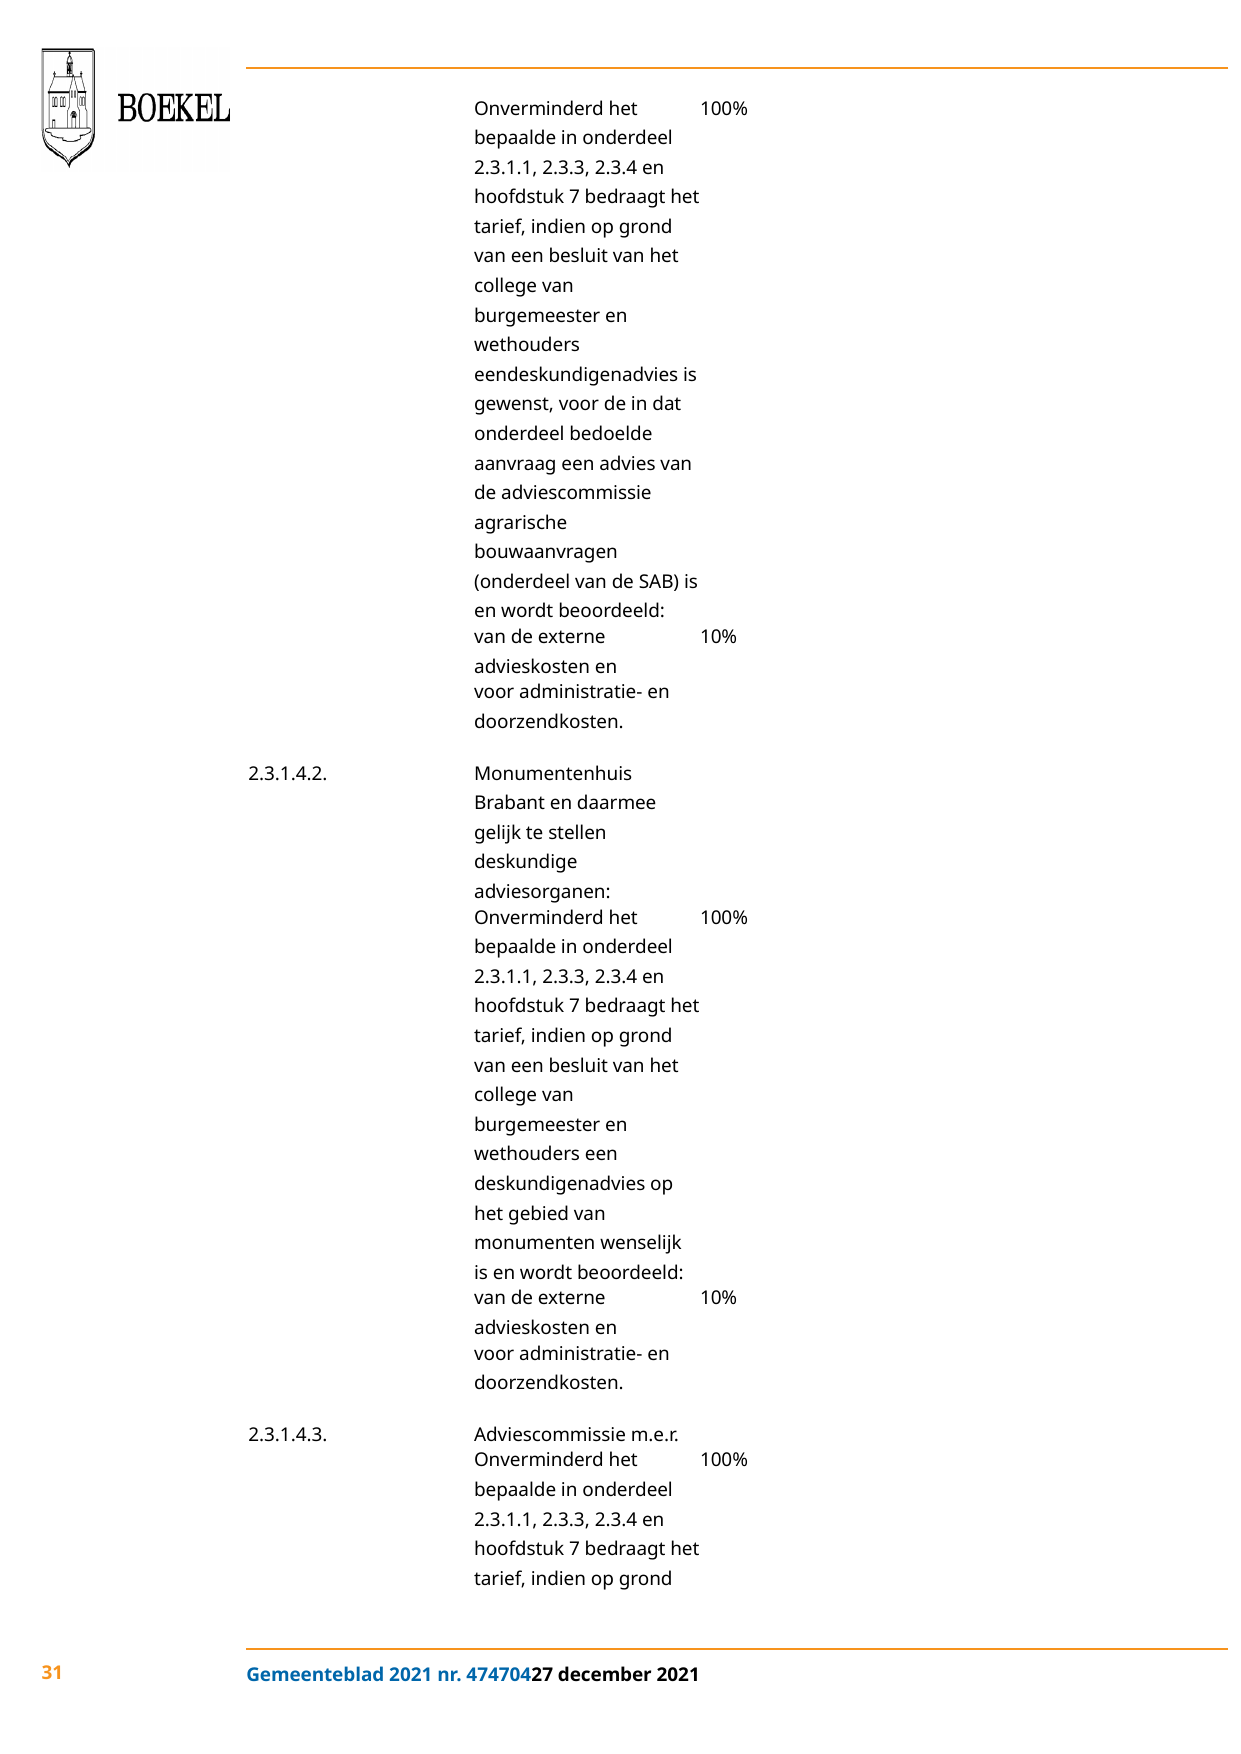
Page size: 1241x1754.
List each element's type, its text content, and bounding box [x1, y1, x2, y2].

table_cell Onverminderd het bepaalde in onderdeel 2.3.1.1, 2.3.3, 2.3.4 en hoofdstuk 7 bedraagt het tarief, indien op grond van een besluit van het college van burgemeester en wethouders eendeskundigenadvies is gewenst, voor de in dat onderdeel bedoelde aanvraag een advies van de adviescommissie agrarische bouwaanvragen (onderdeel van de SAB) is en wordt beoordeeld: [474, 95, 700, 623]
table_cell Onverminderd het bepaalde in onderdeel 2.3.1.1, 2.3.3, 2.3.4 en hoofdstuk 7 bedraagt het tarief, indien op grond [474, 1447, 700, 1591]
table_cell van de externe advieskosten en [474, 1285, 700, 1340]
table_cell [474, 1395, 700, 1421]
table_cell 10% [700, 1285, 926, 1340]
table_cell [700, 734, 926, 760]
table_cell [248, 95, 474, 623]
table_cell [700, 760, 926, 904]
table_cell [248, 679, 474, 734]
table_cell van de externe advieskosten en [474, 624, 700, 679]
table_cell 2.3.1.4.3. [248, 1421, 474, 1447]
table_cell voor administratie- en doorzendkosten. [474, 679, 700, 734]
table_cell [248, 904, 474, 1284]
table_cell 2.3.1.4.2. [248, 760, 474, 904]
table_cell [474, 734, 700, 760]
table_cell [700, 1421, 926, 1447]
table_cell [700, 1340, 926, 1395]
table_cell 100% [700, 95, 926, 623]
table_cell 100% [700, 904, 926, 1284]
table_cell [248, 624, 474, 679]
table_cell voor administratie- en doorzendkosten. [474, 1340, 700, 1395]
table_cell [248, 1285, 474, 1340]
picture [41, 47, 231, 172]
table_cell Adviescommissie m.e.r. [474, 1421, 700, 1447]
table_cell [248, 1340, 474, 1395]
table_cell Onverminderd het bepaalde in onderdeel 2.3.1.1, 2.3.3, 2.3.4 en hoofdstuk 7 bedraagt het tarief, indien op grond van een besluit van het college van burgemeester en wethouders een deskundigenadvies op het gebied van monumenten wenselijk is en wordt beoordeeld: [474, 904, 700, 1284]
table_cell [700, 1395, 926, 1421]
table_cell [700, 679, 926, 734]
table_cell [248, 1447, 474, 1591]
table_cell [248, 734, 474, 760]
table_cell 10% [700, 624, 926, 679]
table_cell [248, 1395, 474, 1421]
table_cell 100% [700, 1447, 926, 1591]
table_cell Monumentenhuis Brabant en daarmee gelijk te stellen deskundige adviesorganen: [474, 760, 700, 904]
